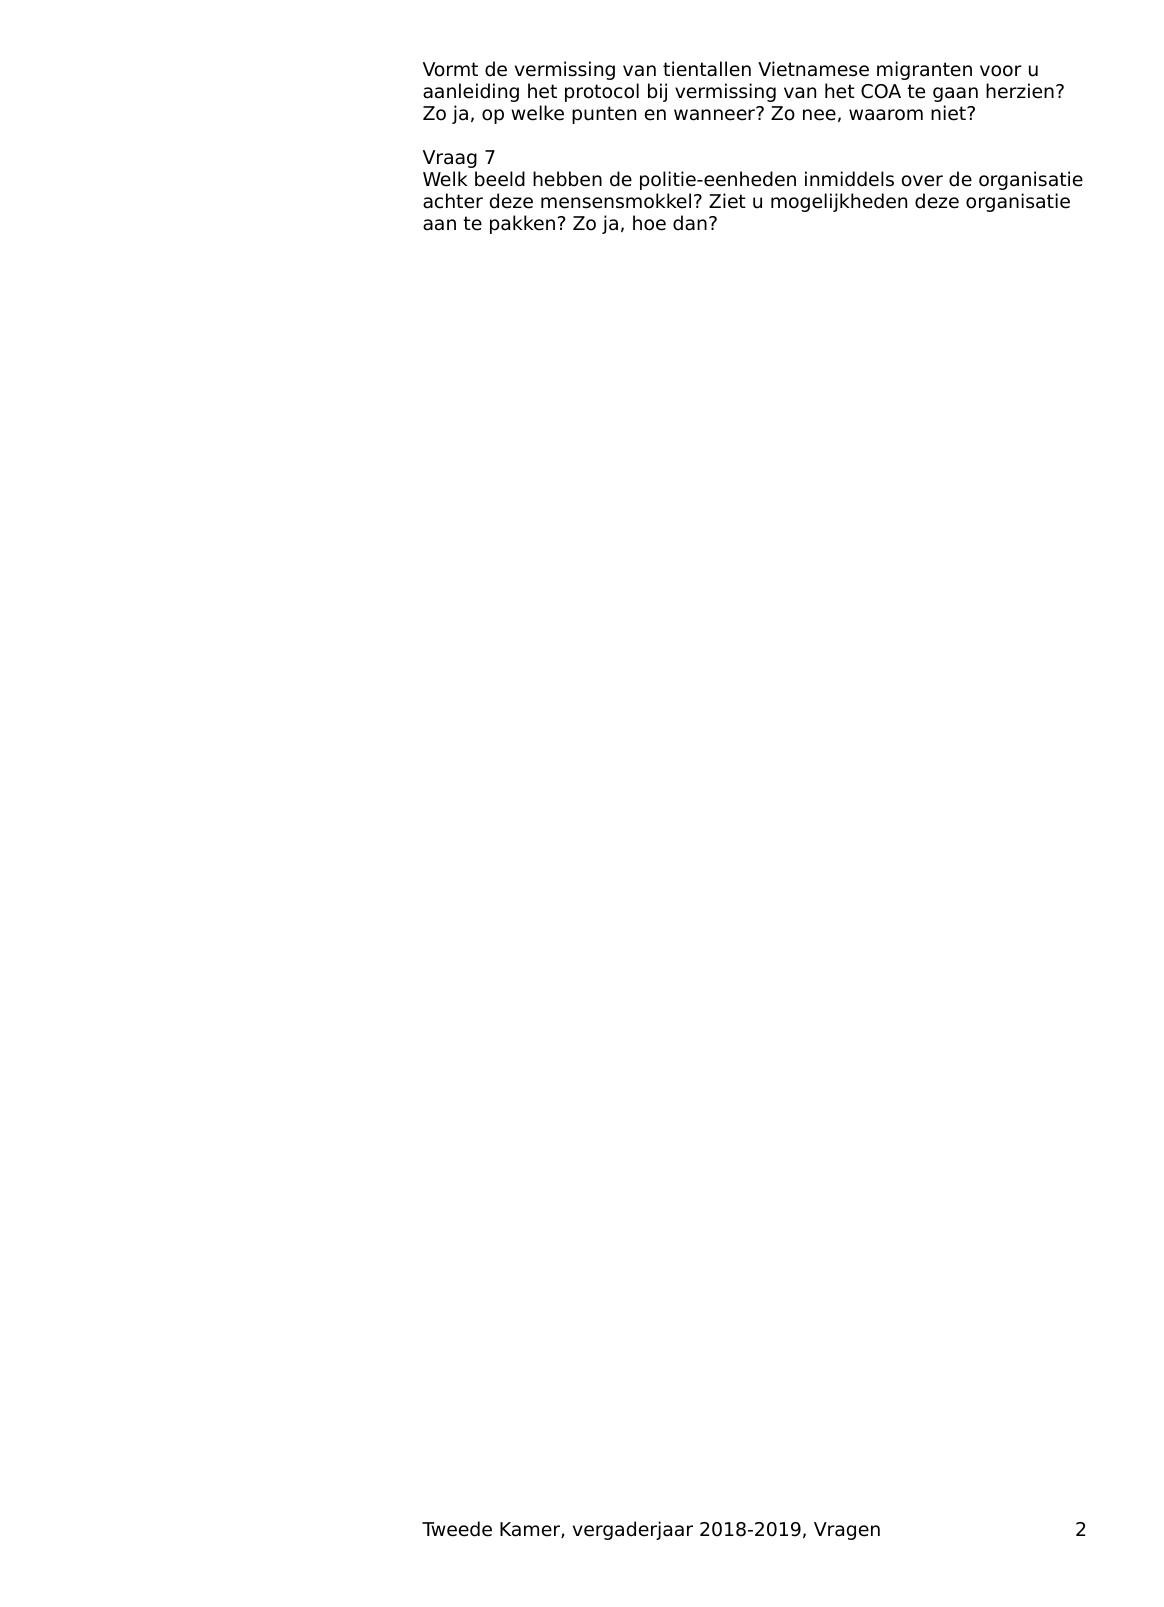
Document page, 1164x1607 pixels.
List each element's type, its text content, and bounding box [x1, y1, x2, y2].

text Welk beeld hebben de politie-eenheden inmiddels over de organisatie achter deze mensensmokkel? Ziet u mogelijkheden deze organisatie aan te pakken? Zo ja, hoe dan? [422, 169, 1087, 235]
text Vraag 7 [422, 147, 1087, 169]
text Vormt de vermissing van tientallen Vietnamese migranten voor u aanleiding het protocol bij vermissing van het COA te gaan herzien? Zo ja, op welke punten en wanneer? Zo nee, waarom niet? [422, 59, 1087, 125]
